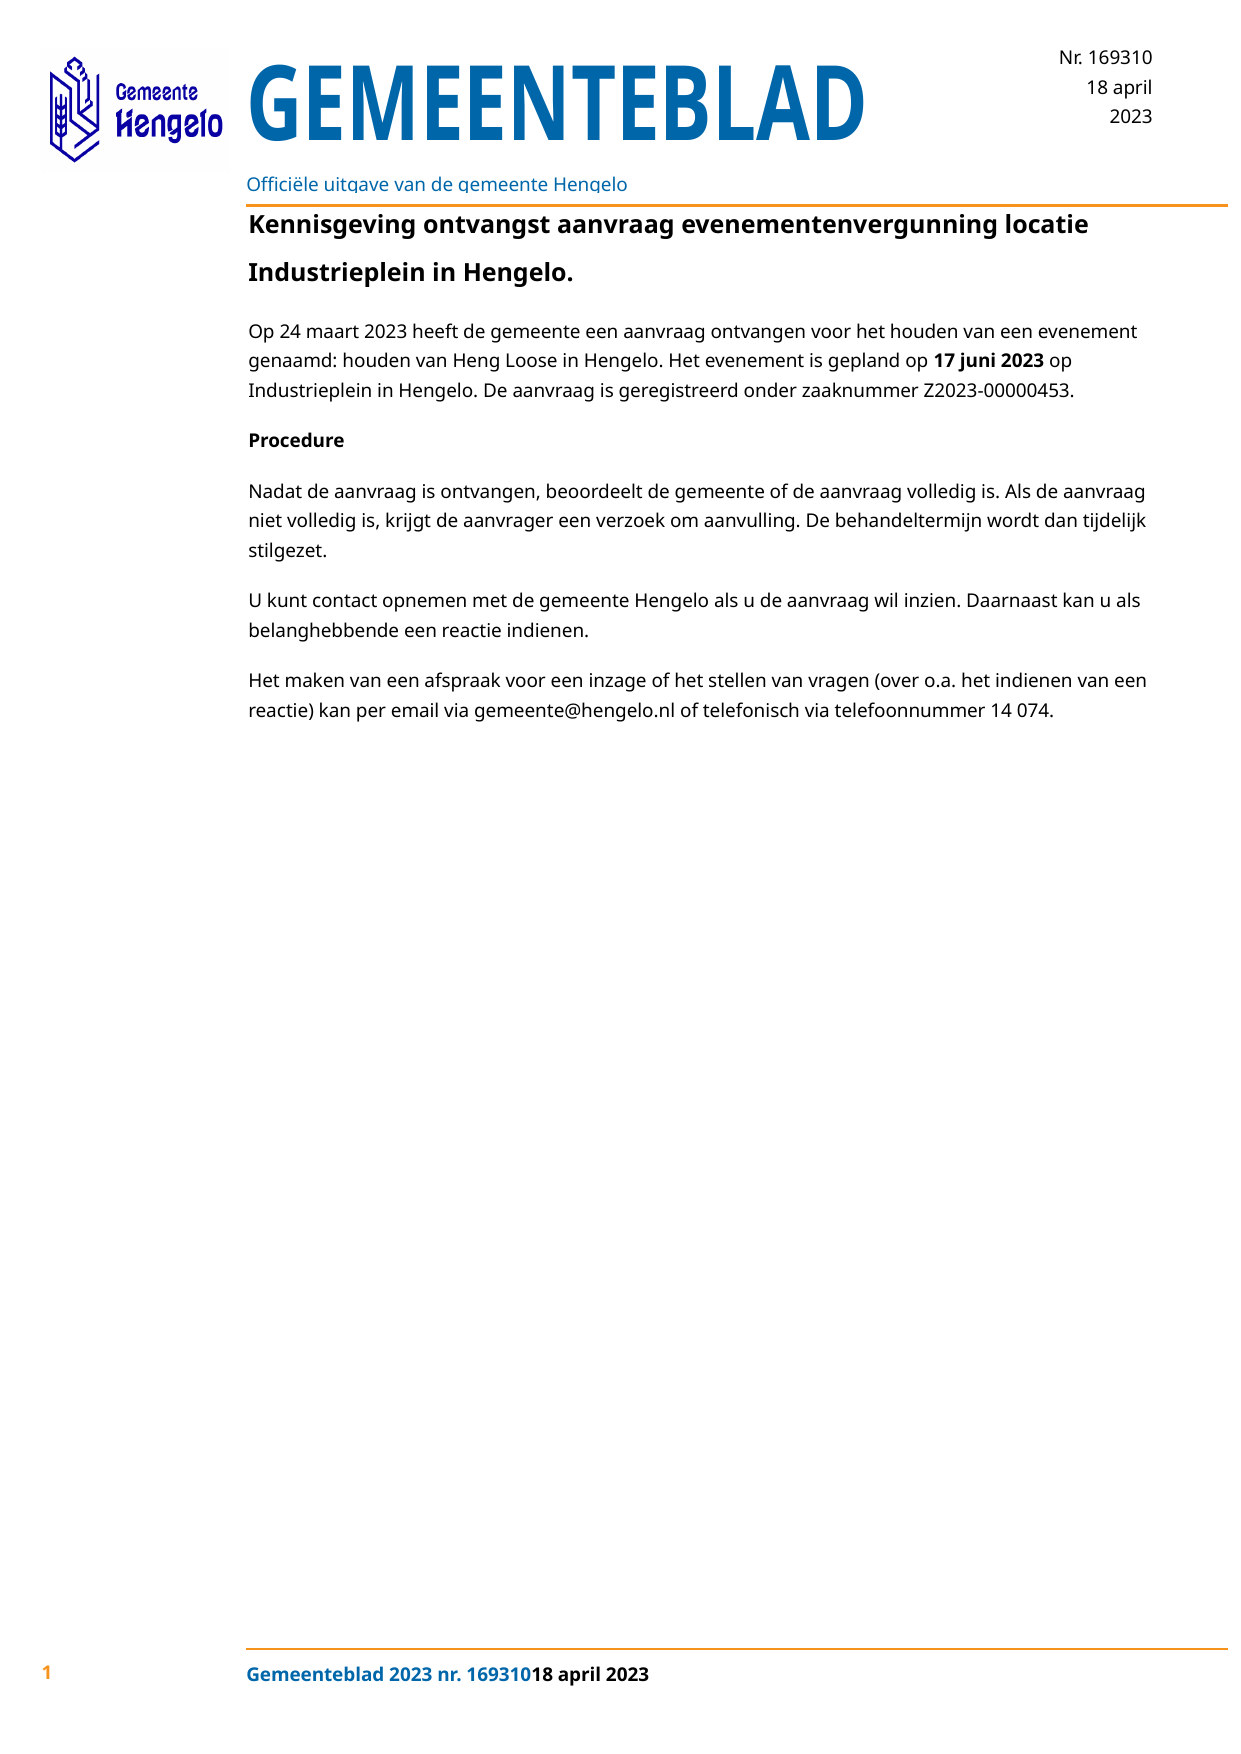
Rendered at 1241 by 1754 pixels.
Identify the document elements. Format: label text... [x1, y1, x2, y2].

text Procedure [248, 427, 1152, 453]
text Op 24 maart 2023 heeft de gemeente een aanvraag ontvangen voor het houden van een evenement genaamd: houden van Heng Loose in Hengelo. Het evenement is gepland op 17 juni 2023 op Industrieplein in Hengelo. De aanvraag is geregistreerd onder zaaknummer Z2023-00000453. [248, 318, 1152, 403]
text Het maken van een afspraak voor een inzage of het stellen van vragen (over o.a. het indienen van een reactie) kan per email via gemeente@hengelo.nl of telefonisch via telefoonnummer 14 074. [248, 667, 1152, 723]
picture [41, 47, 231, 172]
text U kunt contact opnemen met de gemeente Hengelo als u de aanvraag wil inzien. Daarnaast kan u als belanghebbende een reactie indienen. [248, 587, 1152, 643]
text Kennisgeving ontvangst aanvraag evenementenvergunning locatie Industrieplein in Hengelo. [248, 207, 1152, 288]
text Nadat de aanvraag is ontvangen, beoordeelt de gemeente of de aanvraag volledig is. Als de aanvraag niet volledig is, krijgt de aanvrager een verzoek om aanvulling. De behandeltermijn wordt dan tijdelijk stilgezet. [248, 478, 1152, 563]
